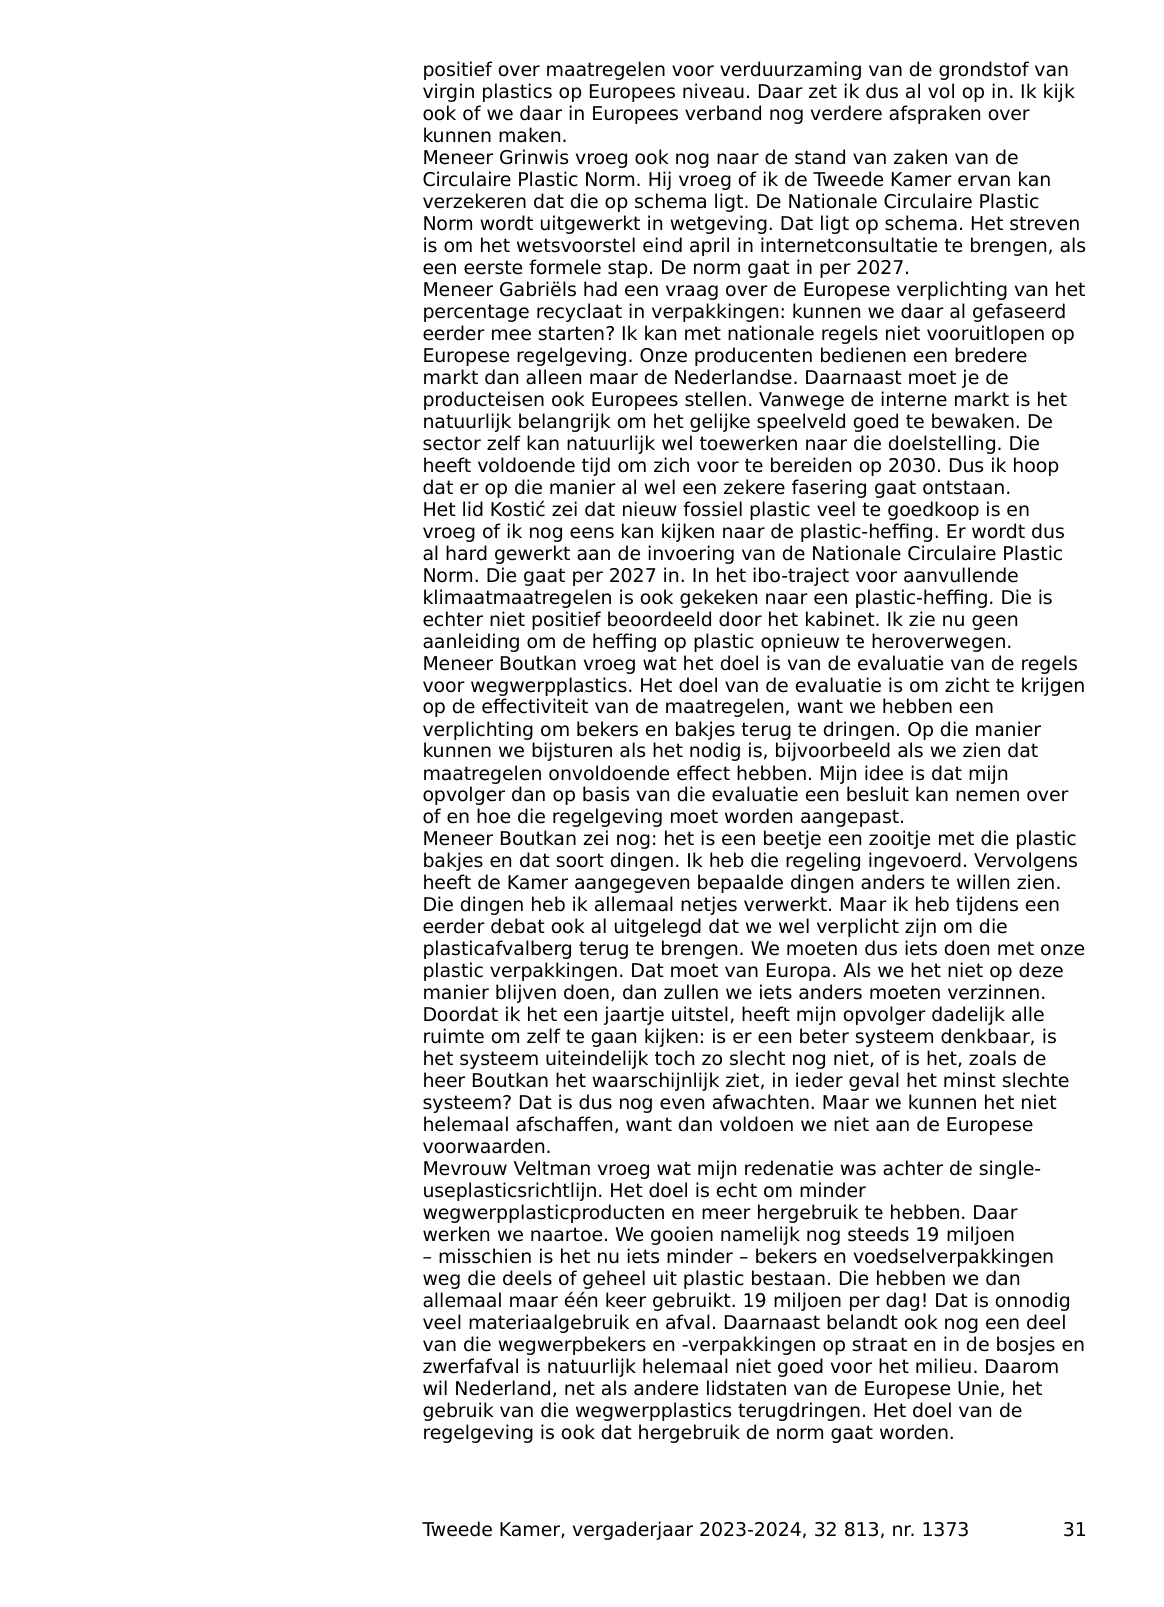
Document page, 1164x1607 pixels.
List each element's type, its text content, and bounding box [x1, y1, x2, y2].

text Meneer Boutkan vroeg wat het doel is van de evaluatie van de regels voor wegwerpplastics. Het doel van de evaluatie is om zicht te krijgen op de effectiviteit van de maatregelen, want we hebben een verplichting om bekers en bakjes terug te dringen. Op die manier kunnen we bijsturen als het nodig is, bijvoorbeeld als we zien dat maatregelen onvoldoende effect hebben. Mijn idee is dat mijn opvolger dan op basis van die evaluatie een besluit kan nemen over of en hoe die regelgeving moet worden aangepast. [422, 652, 1087, 828]
text Meneer Grinwis vroeg ook nog naar de stand van zaken van de Circulaire Plastic Norm. Hij vroeg of ik de Tweede Kamer ervan kan verzekeren dat die op schema ligt. De Nationale Circulaire Plastic Norm wordt uitgewerkt in wetgeving. Dat ligt op schema. Het streven is om het wetsvoorstel eind april in internetconsultatie te brengen, als een eerste formele stap. De norm gaat in per 2027. [422, 147, 1087, 279]
text Meneer Gabriëls had een vraag over de Europese verplichting van het percentage recyclaat in verpakkingen: kunnen we daar al gefaseerd eerder mee starten? Ik kan met nationale regels niet vooruitlopen op Europese regelgeving. Onze producenten bedienen een bredere markt dan alleen maar de Nederlandse. Daarnaast moet je de producteisen ook Europees stellen. Vanwege de interne markt is het natuurlijk belangrijk om het gelijke speelveld goed te bewaken. De sector zelf kan natuurlijk wel toewerken naar die doelstelling. Die heeft voldoende tijd om zich voor te bereiden op 2030. Dus ik hoop dat er op die manier al wel een zekere fasering gaat ontstaan. [422, 279, 1087, 499]
text Mevrouw Veltman vroeg wat mijn redenatie was achter de single-useplasticsrichtlijn. Het doel is echt om minder wegwerpplasticproducten en meer hergebruik te hebben. Daar werken we naartoe. We gooien namelijk nog steeds 19 miljoen – misschien is het nu iets minder – bekers en voedselverpakkingen weg die deels of geheel uit plastic bestaan. Die hebben we dan allemaal maar één keer gebruikt. 19 miljoen per dag! Dat is onnodig veel materiaalgebruik en afval. Daarnaast belandt ook nog een deel van die wegwerpbekers en -verpakkingen op straat en in de bosjes en zwerfafval is natuurlijk helemaal niet goed voor het milieu. Daarom wil Nederland, net als andere lidstaten van de Europese Unie, het gebruik van die wegwerpplastics terugdringen. Het doel van de regelgeving is ook dat hergebruik de norm gaat worden. [422, 1158, 1087, 1444]
text Het lid Kostić zei dat nieuw fossiel plastic veel te goedkoop is en vroeg of ik nog eens kan kijken naar de plastic-heffing. Er wordt dus al hard gewerkt aan de invoering van de Nationale Circulaire Plastic Norm. Die gaat per 2027 in. In het ibo-traject voor aanvullende klimaatmaatregelen is ook gekeken naar een plastic-heffing. Die is echter niet positief beoordeeld door het kabinet. Ik zie nu geen aanleiding om de heffing op plastic opnieuw te heroverwegen. [422, 499, 1087, 652]
text positief over maatregelen voor verduurzaming van de grondstof van virgin plastics op Europees niveau. Daar zet ik dus al vol op in. Ik kijk ook of we daar in Europees verband nog verdere afspraken over kunnen maken. [422, 59, 1087, 147]
text Meneer Boutkan zei nog: het is een beetje een zooitje met die plastic bakjes en dat soort dingen. Ik heb die regeling ingevoerd. Vervolgens heeft de Kamer aangegeven bepaalde dingen anders te willen zien. Die dingen heb ik allemaal netjes verwerkt. Maar ik heb tijdens een eerder debat ook al uitgelegd dat we wel verplicht zijn om die plasticafvalberg terug te brengen. We moeten dus iets doen met onze plastic verpakkingen. Dat moet van Europa. Als we het niet op deze manier blijven doen, dan zullen we iets anders moeten verzinnen. Doordat ik het een jaartje uitstel, heeft mijn opvolger dadelijk alle ruimte om zelf te gaan kijken: is er een beter systeem denkbaar, is het systeem uiteindelijk toch zo slecht nog niet, of is het, zoals de heer Boutkan het waarschijnlijk ziet, in ieder geval het minst slechte systeem? Dat is dus nog even afwachten. Maar we kunnen het niet helemaal afschaffen, want dan voldoen we niet aan de Europese voorwaarden. [422, 828, 1087, 1158]
